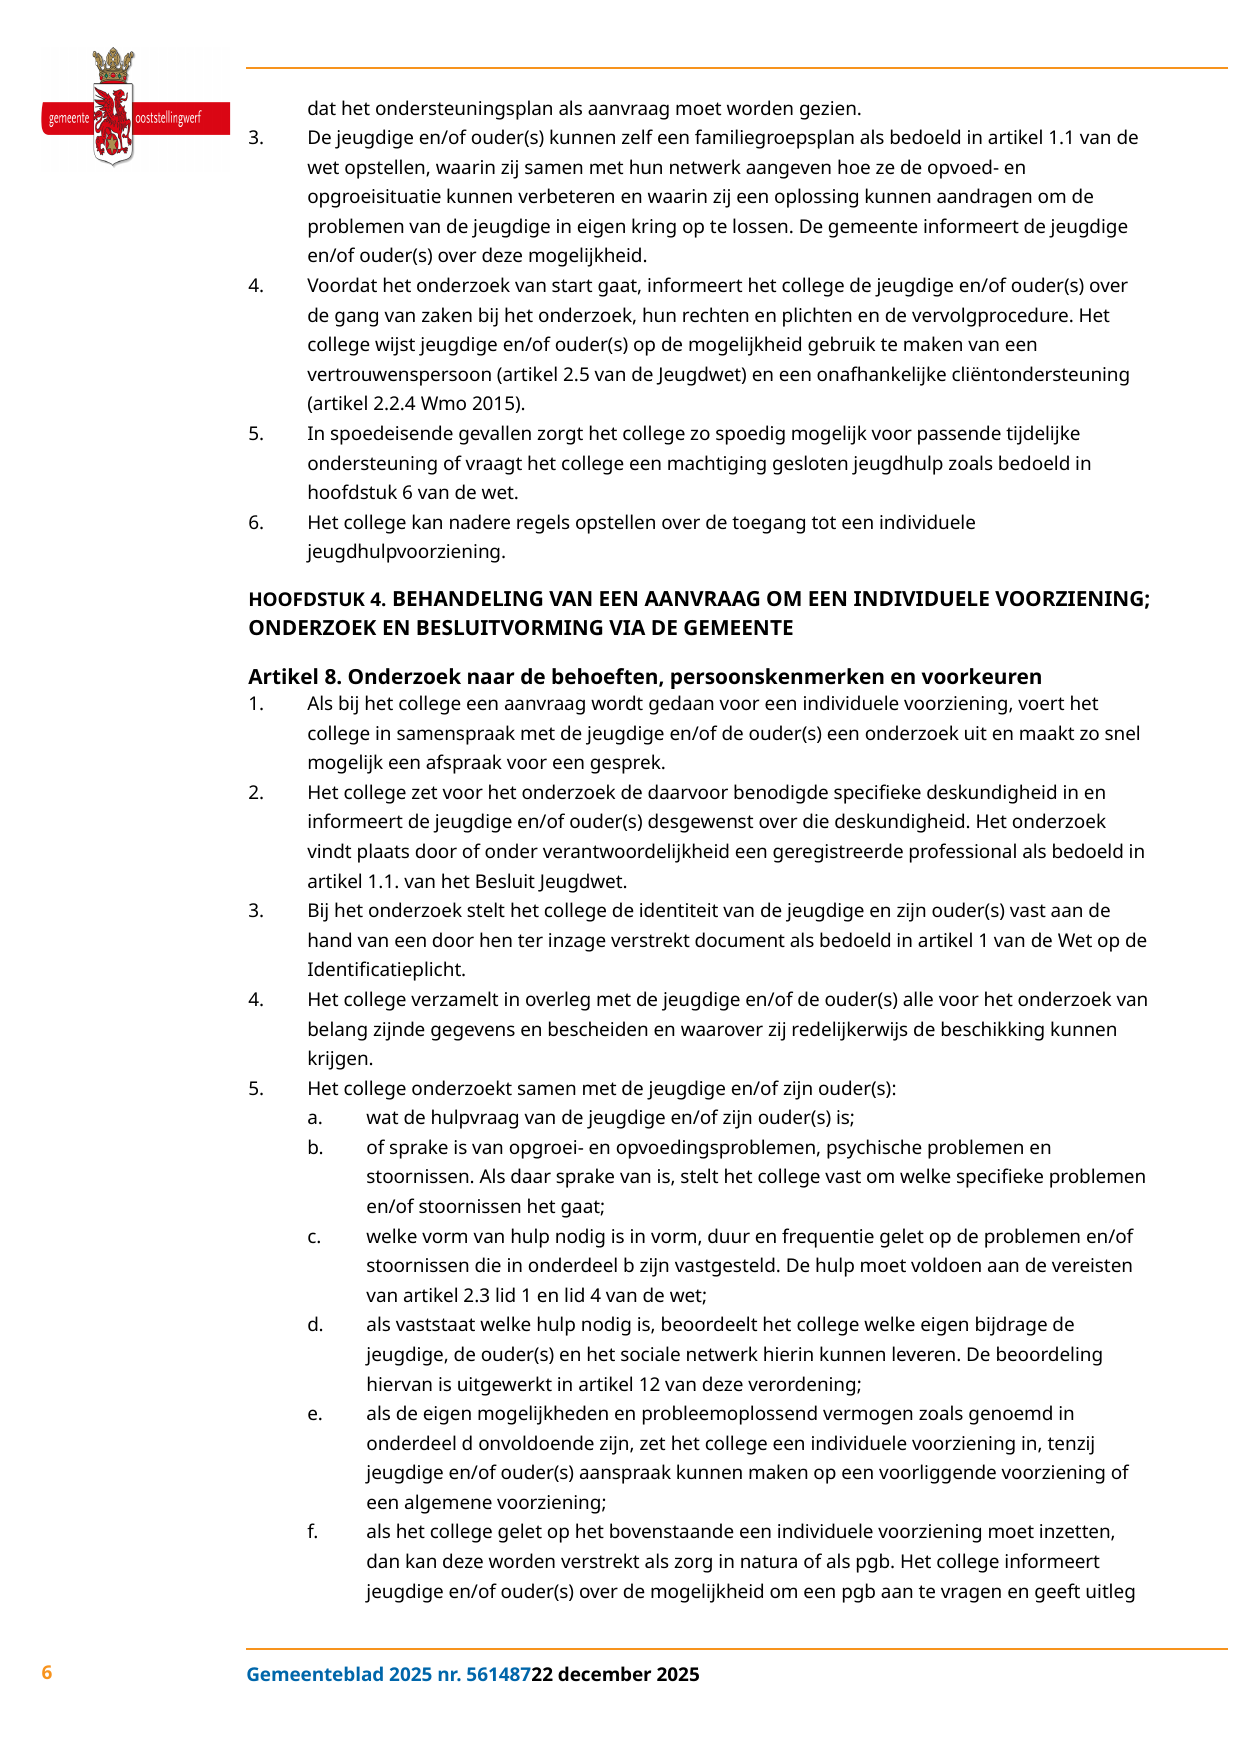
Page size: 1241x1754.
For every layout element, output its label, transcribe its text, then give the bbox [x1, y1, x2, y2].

list Het college verzamelt in overleg met de jeugdige en/of de ouder(s) alle voor het onderzoek van belang zijnde gegevens en bescheiden en waarover zij redelijkerwijs de beschikking kunnen krijgen. [248, 986, 1152, 1071]
list Het college onderzoekt samen met de jeugdige en/of zijn ouder(s): [248, 1075, 1152, 1101]
list Voordat het onderzoek van start gaat, informeert het college de jeugdige en/of ouder(s) over de gang van zaken bij het onderzoek, hun rechten en plichten en de vervolgprocedure. Het college wijst jeugdige en/of ouder(s) op de mogelijkheid gebruik te maken van een vertrouwenspersoon (artikel 2.5 van de Jeugdwet) en een onafhankelijke cliëntondersteuning (artikel 2.2.4 Wmo 2015). [248, 272, 1152, 416]
list dat het ondersteuningsplan als aanvraag moet worden gezien. [248, 95, 1152, 121]
list als het college gelet op het bovenstaande een individuele voorziening moet inzetten, dan kan deze worden verstrekt als zorg in natura of als pgb. Het college informeert jeugdige en/of ouder(s) over de mogelijkheid om een pgb aan te vragen en geeft uitleg [307, 1519, 1152, 1603]
list of sprake is van opgroei- en opvoedingsproblemen, psychische problemen en stoornissen. Als daar sprake van is, stelt het college vast om welke specifieke problemen en/of stoornissen het gaat; [307, 1134, 1152, 1219]
list als vaststaat welke hulp nodig is, beoordeelt het college welke eigen bijdrage de jeugdige, de ouder(s) en het sociale netwerk hierin kunnen leveren. De beoordeling hiervan is uitgewerkt in artikel 12 van deze verordening; [307, 1312, 1152, 1396]
list De jeugdige en/of ouder(s) kunnen zelf een familiegroepsplan als bedoeld in artikel 1.1 van de wet opstellen, waarin zij samen met hun netwerk aangeven hoe ze de opvoed- en opgroeisituatie kunnen verbeteren en waarin zij een oplossing kunnen aandragen om de problemen van de jeugdige in eigen kring op te lossen. De gemeente informeert de jeugdige en/of ouder(s) over deze mogelijkheid. [248, 124, 1152, 268]
text Artikel 8. Onderzoek naar de behoeften, persoonskenmerken en voorkeuren [248, 662, 1152, 690]
list wat de hulpvraag van de jeugdige en/of zijn ouder(s) is; [307, 1104, 1152, 1130]
list Als bij het college een aanvraag wordt gedaan voor een individuele voorziening, voert het college in samenspraak met de jeugdige en/of de ouder(s) een onderzoek uit en maakt zo snel mogelijk een afspraak voor een gesprek. [248, 690, 1152, 775]
text HOOFDSTUK 4. BEHANDELING VAN EEN AANVRAAG OM EEN INDIVIDUELE VOORZIENING; ONDERZOEK EN BESLUITVORMING VIA DE GEMEENTE [248, 584, 1152, 641]
list Het college zet voor het onderzoek de daarvoor benodigde specifieke deskundigheid in en informeert de jeugdige en/of ouder(s) desgewenst over die deskundigheid. Het onderzoek vindt plaats door of onder verantwoordelijkheid een geregistreerde professional als bedoeld in artikel 1.1. van het Besluit Jeugdwet. [248, 779, 1152, 893]
list In spoedeisende gevallen zorgt het college zo spoedig mogelijk voor passende tijdelijke ondersteuning of vraagt het college een machtiging gesloten jeugdhulp zoals bedoeld in hoofdstuk 6 van de wet. [248, 420, 1152, 505]
list welke vorm van hulp nodig is in vorm, duur en frequentie gelet op de problemen en/of stoornissen die in onderdeel b zijn vastgesteld. De hulp moet voldoen aan de vereisten van artikel 2.3 lid 1 en lid 4 van de wet; [307, 1223, 1152, 1308]
list Het college kan nadere regels opstellen over de toegang tot een individuele jeugdhulpvoorziening. [248, 509, 1152, 564]
picture [41, 47, 231, 172]
list Bij het onderzoek stelt het college de identiteit van de jeugdige en zijn ouder(s) vast aan de hand van een door hen ter inzage verstrekt document als bedoeld in artikel 1 van de Wet op de Identificatieplicht. [248, 897, 1152, 982]
list als de eigen mogelijkheden en probleemoplossend vermogen zoals genoemd in onderdeel d onvoldoende zijn, zet het college een individuele voorziening in, tenzij jeugdige en/of ouder(s) aanspraak kunnen maken op een voorliggende voorziening of een algemene voorziening; [307, 1400, 1152, 1515]
